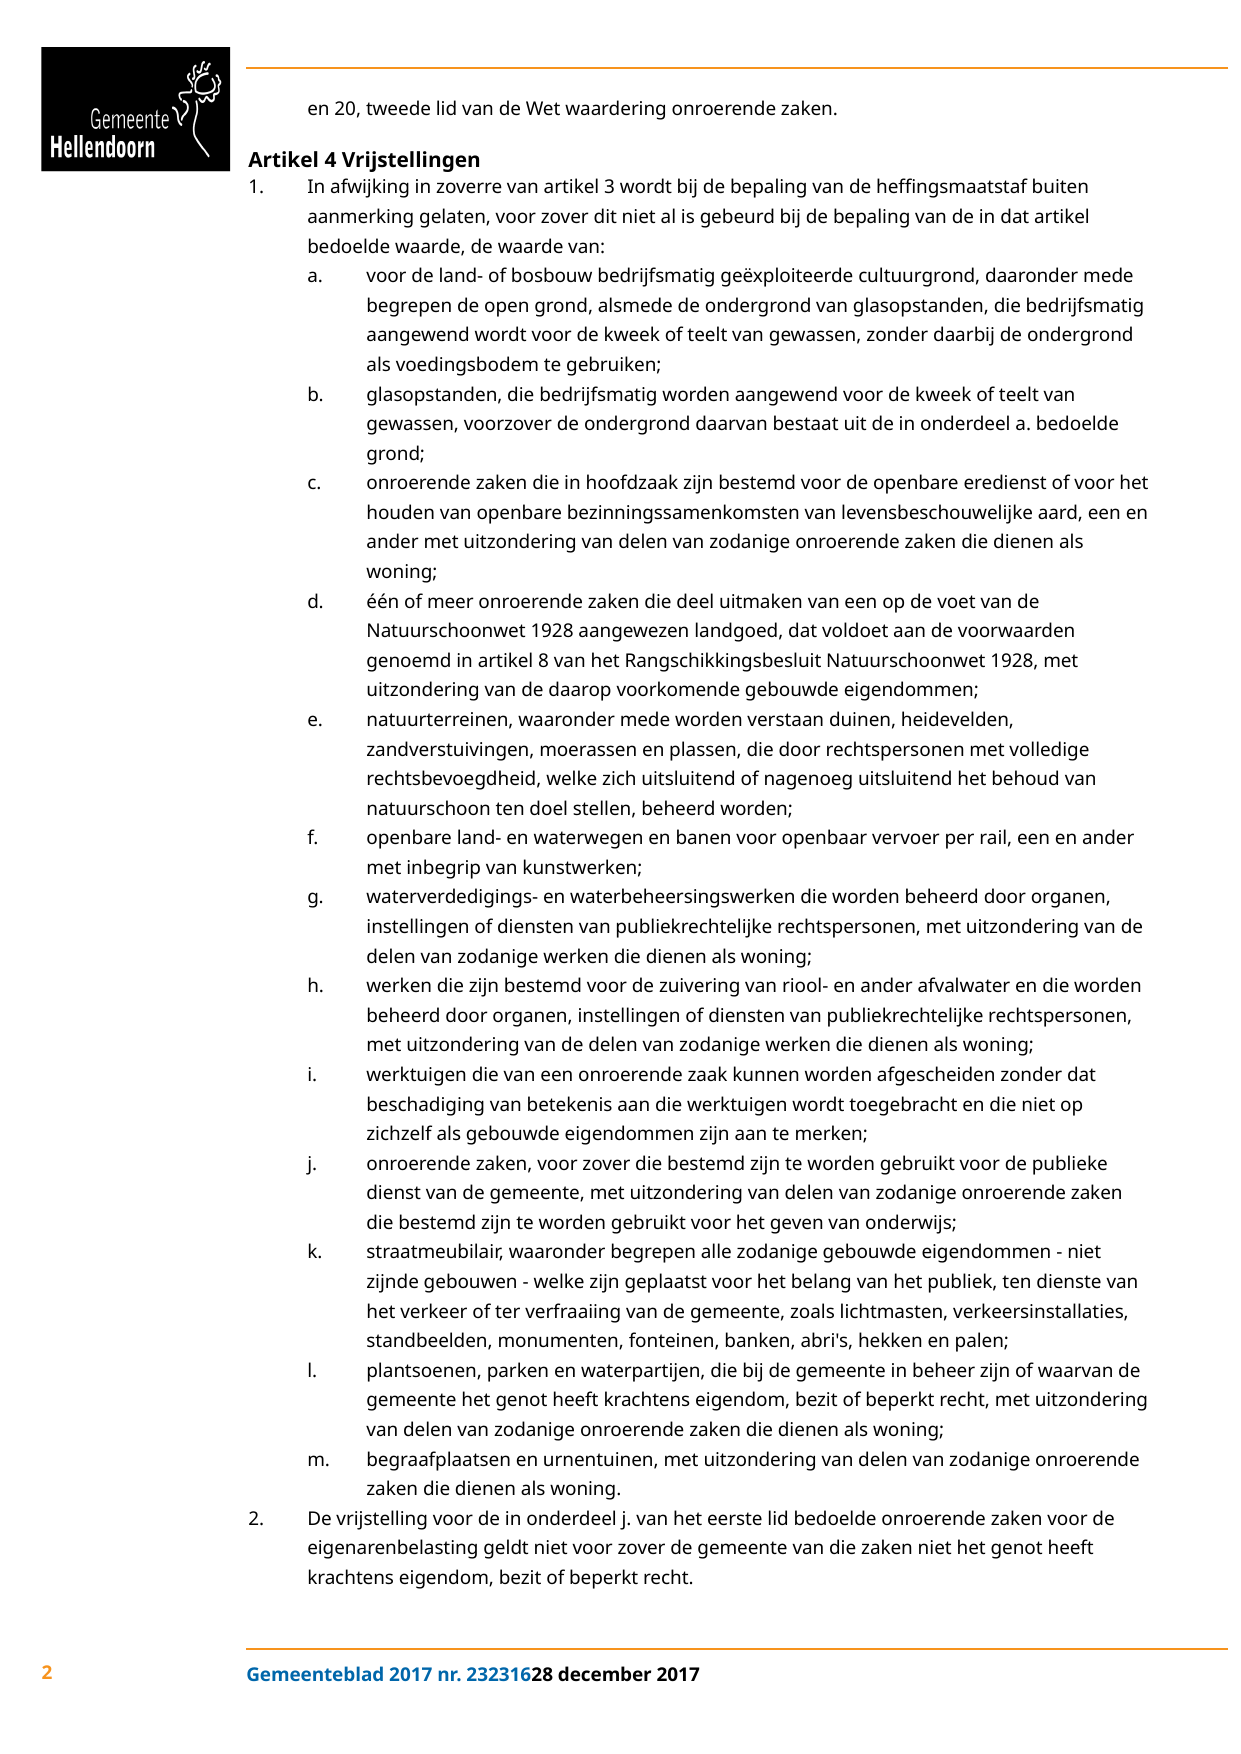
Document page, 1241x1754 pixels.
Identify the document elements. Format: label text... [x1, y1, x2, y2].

list plantsoenen, parken en waterpartijen, die bij de gemeente in beheer zijn of waarvan de gemeente het genot heeft krachtens eigendom, bezit of beperkt recht, met uitzondering van delen van zodanige onroerende zaken die dienen als woning; [307, 1357, 1152, 1442]
list De vrijstelling voor de in onderdeel j. van het eerste lid bedoelde onroerende zaken voor de eigenarenbelasting geldt niet voor zover de gemeente van die zaken niet het genot heeft krachtens eigendom, bezit of beperkt recht. [248, 1505, 1152, 1590]
list In afwijking in zoverre van artikel 3 wordt bij de bepaling van de heffingsmaatstaf buiten aanmerking gelaten, voor zover dit niet al is gebeurd bij de bepaling van de in dat artikel bedoelde waarde, de waarde van: [248, 174, 1152, 258]
list begraafplaatsen en urnentuinen, met uitzondering van delen van zodanige onroerende zaken die dienen als woning. [307, 1446, 1152, 1501]
list openbare land- en waterwegen en banen voor openbaar vervoer per rail, een en ander met inbegrip van kunstwerken; [307, 824, 1152, 880]
picture [41, 47, 231, 172]
list onroerende zaken, voor zover die bestemd zijn te worden gebruikt voor de publieke dienst van de gemeente, met uitzondering van delen van zodanige onroerende zaken die bestemd zijn te worden gebruikt voor het geven van onderwijs; [307, 1150, 1152, 1235]
list natuurterreinen, waaronder mede worden verstaan duinen, heidevelden, zandverstuivingen, moerassen en plassen, die door rechtspersonen met volledige rechtsbevoegdheid, welke zich uitsluitend of nagenoeg uitsluitend het behoud van natuurschoon ten doel stellen, beheerd worden; [307, 706, 1152, 821]
list werken die zijn bestemd voor de zuivering van riool- en ander afvalwater en die worden beheerd door organen, instellingen of diensten van publiekrechtelijke rechtspersonen, met uitzondering van de delen van zodanige werken die dienen als woning; [307, 972, 1152, 1057]
list onroerende zaken die in hoofdzaak zijn bestemd voor de openbare eredienst of voor het houden van openbare bezinningssamenkomsten van levensbeschouwelijke aard, een en ander met uitzondering van delen van zodanige onroerende zaken die dienen als woning; [307, 469, 1152, 584]
list straatmeubilair, waaronder begrepen alle zodanige gebouwde eigendommen - niet zijnde gebouwen - welke zijn geplaatst voor het belang van het publiek, ten dienste van het verkeer of ter verfraaiing van de gemeente, zoals lichtmasten, verkeersinstallaties, standbeelden, monumenten, fonteinen, banken, abri's, hekken en palen; [307, 1239, 1152, 1353]
list één of meer onroerende zaken die deel uitmaken van een op de voet van de Natuurschoonwet 1928 aangewezen landgoed, dat voldoet aan de voorwaarden genoemd in artikel 8 van het Rangschikkingsbesluit Natuurschoonwet 1928, met uitzondering van de daarop voorkomende gebouwde eigendommen; [307, 588, 1152, 702]
list en 20, tweede lid van de Wet waardering onroerende zaken. [248, 95, 1152, 121]
list werktuigen die van een onroerende zaak kunnen worden afgescheiden zonder dat beschadiging van betekenis aan die werktuigen wordt toegebracht en die niet op zichzelf als gebouwde eigendommen zijn aan te merken; [307, 1061, 1152, 1146]
list waterverdedigings- en waterbeheersingswerken die worden beheerd door organen, instellingen of diensten van publiekrechtelijke rechtspersonen, met uitzondering van de delen van zodanige werken die dienen als woning; [307, 884, 1152, 968]
list glasopstanden, die bedrijfsmatig worden aangewend voor de kweek of teelt van gewassen, voorzover de ondergrond daarvan bestaat uit de in onderdeel a. bedoelde grond; [307, 381, 1152, 466]
list voor de land- of bosbouw bedrijfsmatig geëxploiteerde cultuurgrond, daaronder mede begrepen de open grond, alsmede de ondergrond van glasopstanden, die bedrijfsmatig aangewend wordt voor de kweek of teelt van gewassen, zonder daarbij de ondergrond als voedingsbodem te gebruiken; [307, 262, 1152, 377]
text Artikel 4 Vrijstellingen [248, 145, 1152, 174]
